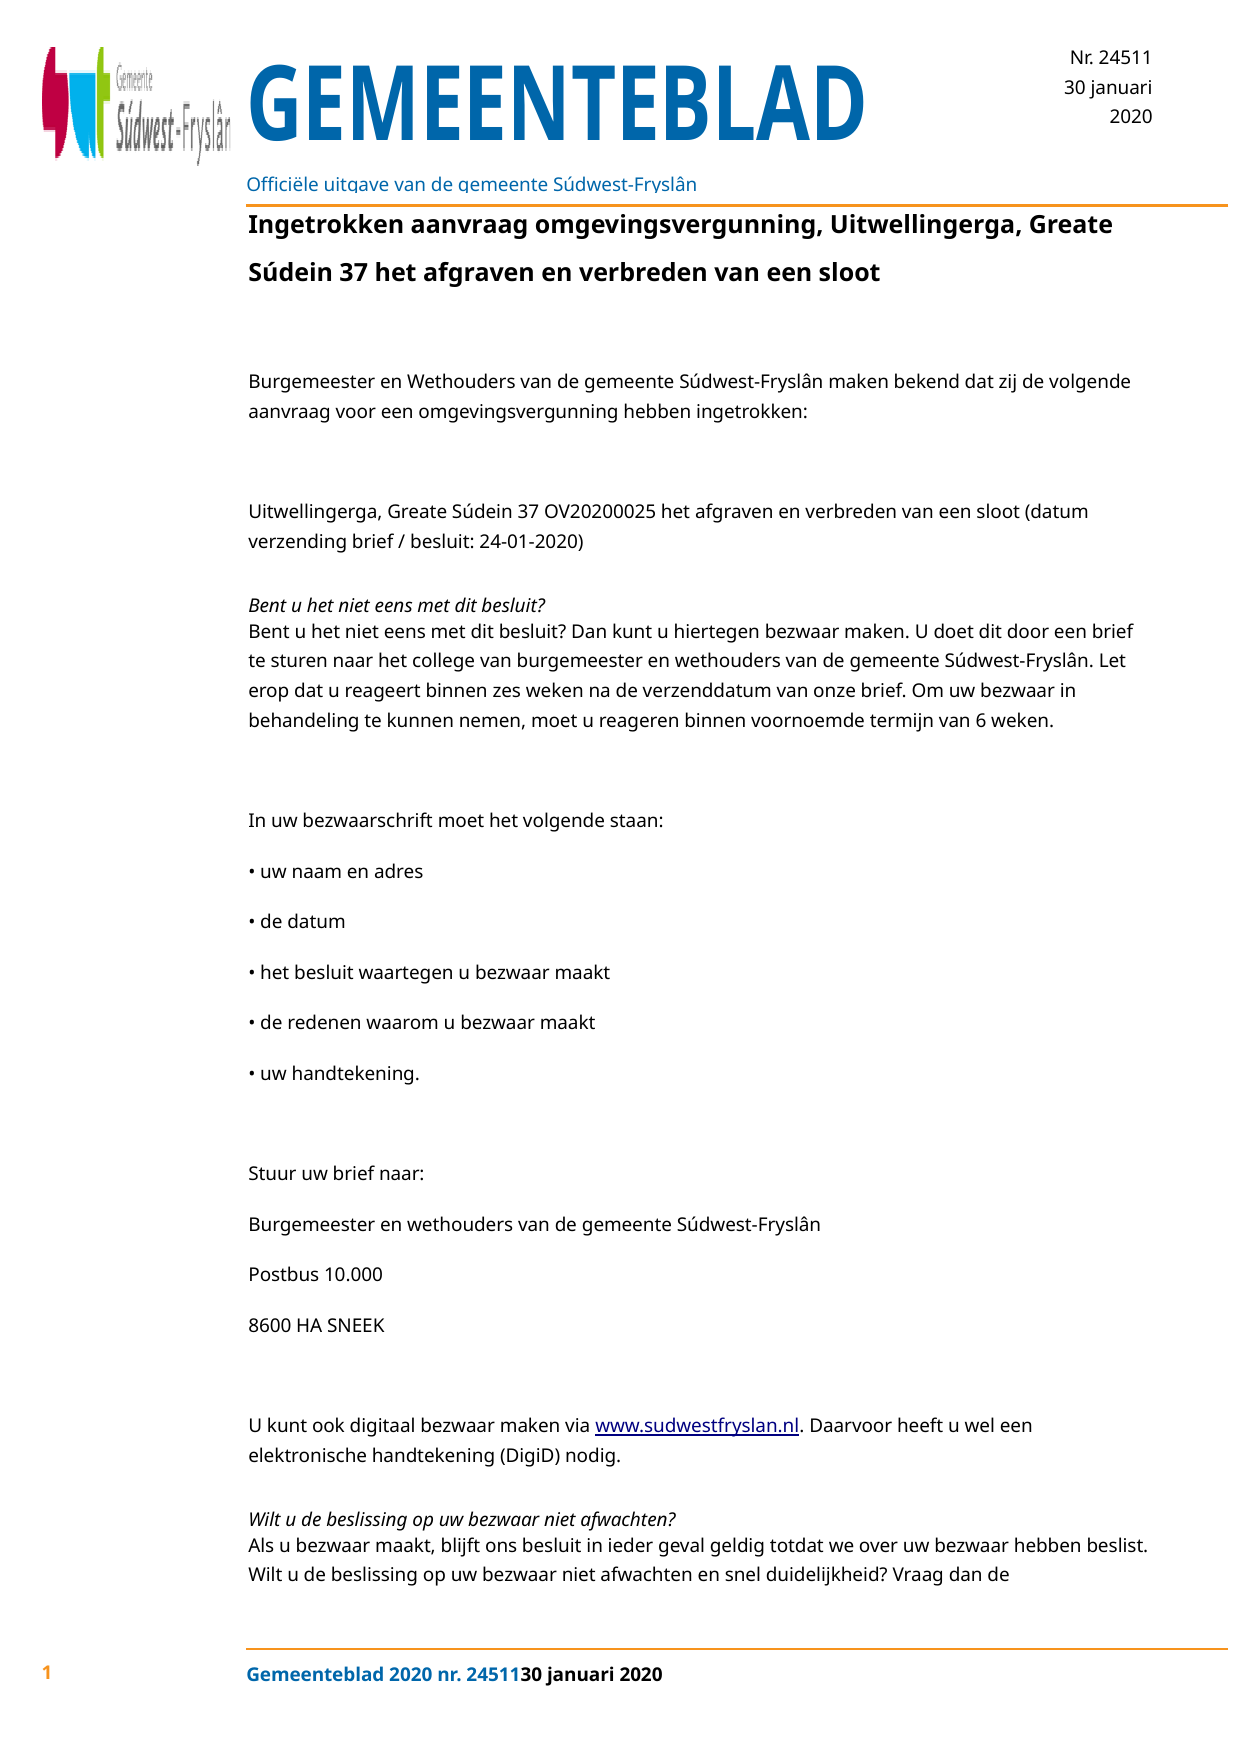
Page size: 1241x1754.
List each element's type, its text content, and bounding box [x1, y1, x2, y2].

text • het besluit waartegen u bezwaar maakt [248, 959, 1152, 984]
text Bent u het niet eens met dit besluit? Dan kunt u hiertegen bezwaar maken. U doet dit door een brief te sturen naar het college van burgemeester en wethouders van de gemeente Súdwest-Fryslân. Let erop dat u reageert binnen zes weken na de verzenddatum van onze brief. Om uw bezwaar in behandeling te kunnen nemen, moet u reageren binnen voornoemde termijn van 6 weken. [248, 618, 1152, 732]
picture [41, 47, 231, 172]
text • de datum [248, 908, 1152, 934]
text Ingetrokken aanvraag omgevingsvergunning, Uitwellingerga, Greate Súdein 37 het afgraven en verbreden van een sloot [248, 207, 1152, 288]
text U kunt ook digitaal bezwaar maken via www.sudwestfryslan.nl. Daarvoor heeft u wel een elektronische handtekening (DigiD) nodig. [248, 1413, 1152, 1468]
text • de redenen waarom u bezwaar maakt [248, 1009, 1152, 1035]
text In uw bezwaarschrift moet het volgende staan: [248, 808, 1152, 833]
text • uw naam en adres [248, 858, 1152, 884]
text Bent u het niet eens met dit besluit? [248, 592, 1152, 618]
text Burgemeester en Wethouders van de gemeente Súdwest-Fryslân maken bekend dat zij de volgende aanvraag voor een omgevingsvergunning hebben ingetrokken: [248, 368, 1152, 424]
text Uitwellingerga, Greate Súdein 37 OV20200025 het afgraven en verbreden van een sloot (datum verzending brief / besluit: 24-01-2020) [248, 499, 1152, 554]
text Wilt u de beslissing op uw bezwaar niet afwachten? [248, 1506, 1152, 1532]
text Als u bezwaar maakt, blijft ons besluit in ieder geval geldig totdat we over uw bezwaar hebben beslist. Wilt u de beslissing op uw bezwaar niet afwachten en snel duidelijkheid? Vraag dan de [248, 1532, 1152, 1587]
text 8600 HA SNEEK [248, 1312, 1152, 1337]
text Postbus 10.000 [248, 1261, 1152, 1287]
text Stuur uw brief naar: [248, 1161, 1152, 1186]
text Burgemeester en wethouders van de gemeente Súdwest-Fryslân [248, 1211, 1152, 1237]
text • uw handtekening. [248, 1060, 1152, 1085]
